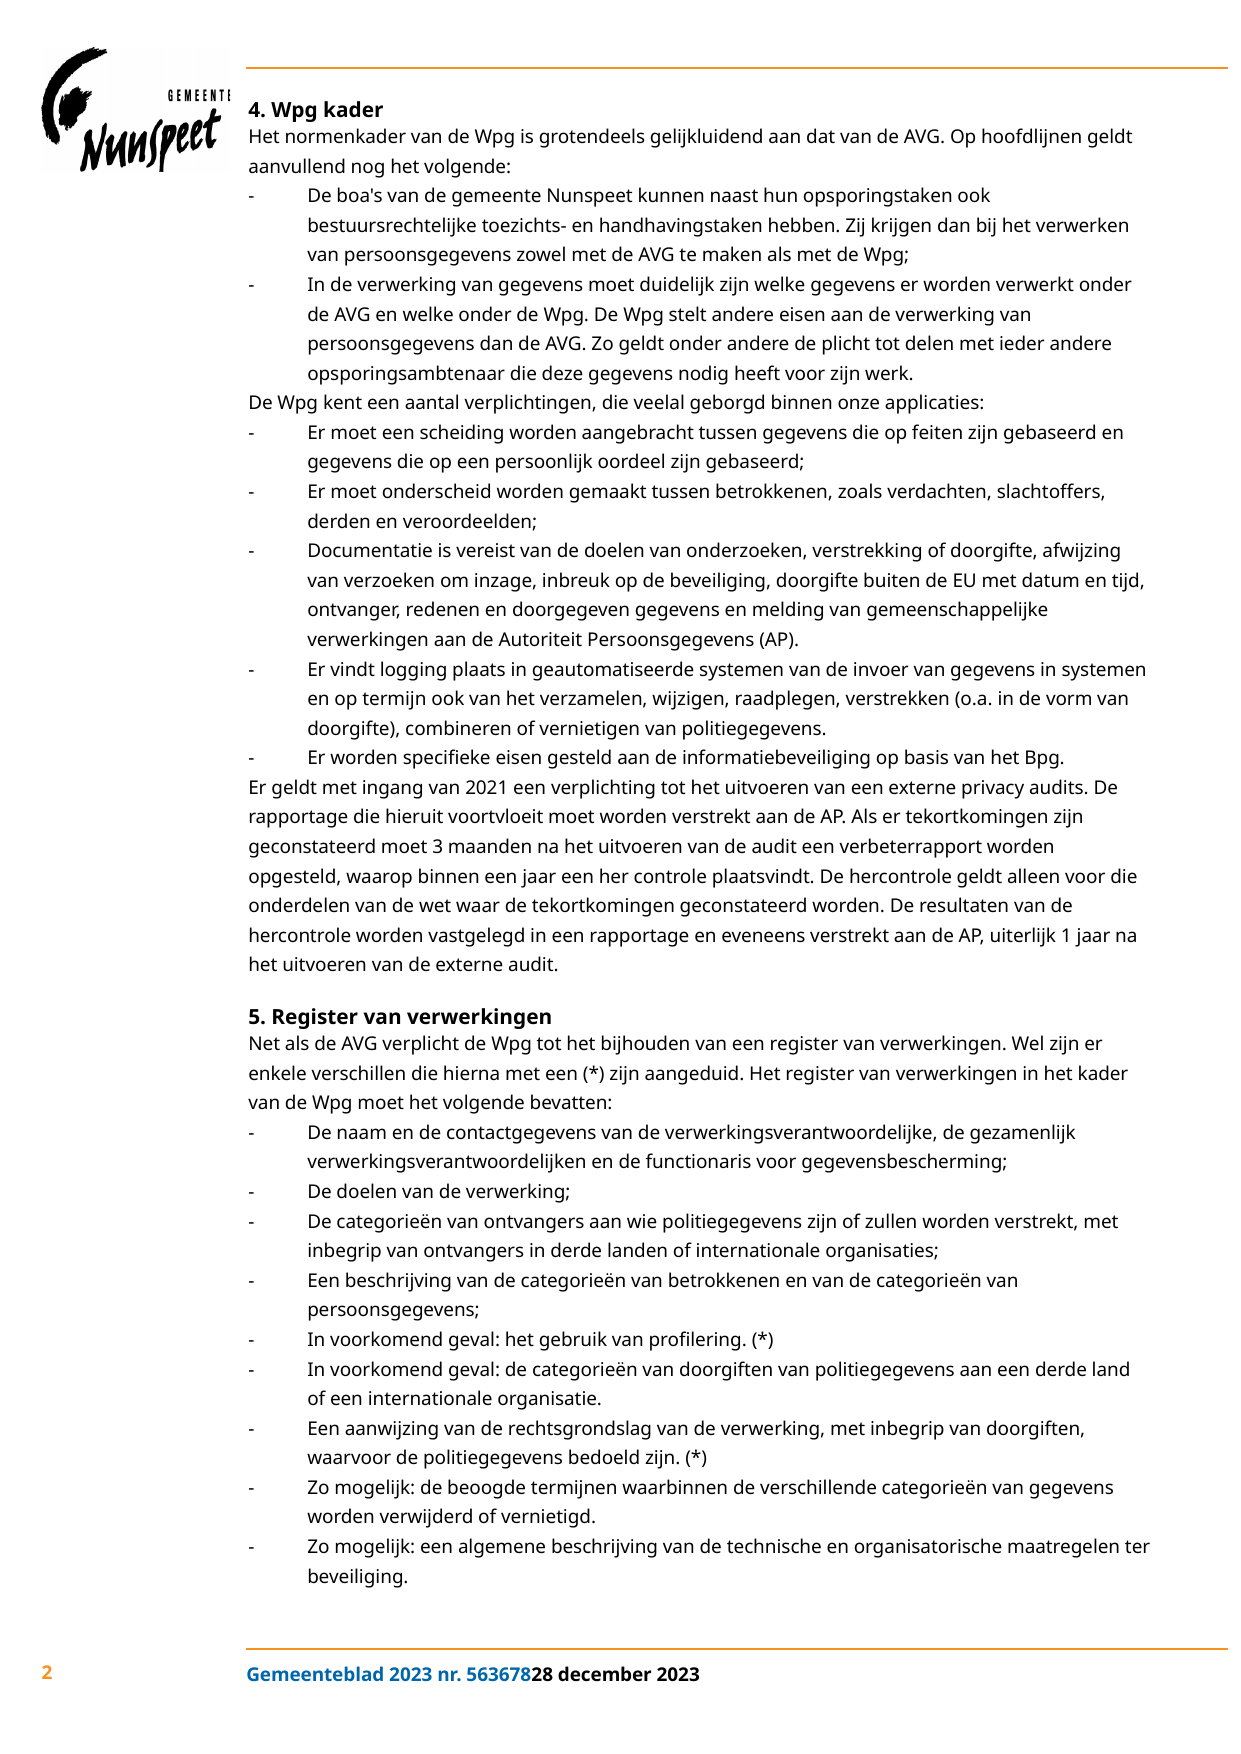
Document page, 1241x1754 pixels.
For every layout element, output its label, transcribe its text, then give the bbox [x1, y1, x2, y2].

list In voorkomend geval: het gebruik van profilering. (*) [248, 1326, 1152, 1352]
picture [41, 47, 231, 172]
list Er moet een scheiding worden aangebracht tussen gegevens die op feiten zijn gebaseerd en gegevens die op een persoonlijk oordeel zijn gebaseerd; [248, 419, 1152, 474]
text Het normenkader van de Wpg is grotendeels gelijkluidend aan dat van de AVG. Op hoofdlijnen geldt aanvullend nog het volgende: [248, 123, 1152, 178]
list Er vindt logging plaats in geautomatiseerde systemen van de invoer van gegevens in systemen en op termijn ook van het verzamelen, wijzigen, raadplegen, verstrekken (o.a. in de vorm van doorgifte), combineren of vernietigen van politiegegevens. [248, 656, 1152, 741]
list Er worden specifieke eisen gesteld aan de informatiebeveiliging op basis van het Bpg. [248, 744, 1152, 770]
list Een beschrijving van de categorieën van betrokkenen en van de categorieën van persoonsgegevens; [248, 1267, 1152, 1322]
text Er geldt met ingang van 2021 een verplichting tot het uitvoeren van een externe privacy audits. De rapportage die hieruit voortvloeit moet worden verstrekt aan de AP. Als er tekortkomingen zijn geconstateerd moet 3 maanden na het uitvoeren van de audit een verbeterrapport worden opgesteld, waarop binnen een jaar een her controle plaatsvindt. De hercontrole geldt alleen voor die onderdelen van de wet waar de tekortkomingen geconstateerd worden. De resultaten van de hercontrole worden vastgelegd in een rapportage en eveneens verstrekt aan de AP, uiterlijk 1 jaar na het uitvoeren van de externe audit. [248, 774, 1152, 977]
list Documentatie is vereist van de doelen van onderzoeken, verstrekking of doorgifte, afwijzing van verzoeken om inzage, inbreuk op de beveiliging, doorgifte buiten de EU met datum en tijd, ontvanger, redenen en doorgegeven gegevens en melding van gemeenschappelijke verwerkingen aan de Autoriteit Persoonsgegevens (AP). [248, 537, 1152, 652]
list Zo mogelijk: de beoogde termijnen waarbinnen de verschillende categorieën van gegevens worden verwijderd of vernietigd. [248, 1474, 1152, 1529]
list De boa's van de gemeente Nunspeet kunnen naast hun opsporingstaken ook bestuursrechtelijke toezichts- en handhavingstaken hebben. Zij krijgen dan bij het verwerken van persoonsgegevens zowel met de AVG te maken als met de Wpg; [248, 182, 1152, 267]
list Er moet onderscheid worden gemaakt tussen betrokkenen, zoals verdachten, slachtoffers, derden en veroordeelden; [248, 478, 1152, 533]
text Net als de AVG verplicht de Wpg tot het bijhouden van een register van verwerkingen. Wel zijn er enkele verschillen die hierna met een (*) zijn aangeduid. Het register van verwerkingen in het kader van de Wpg moet het volgende bevatten: [248, 1030, 1152, 1115]
text 5. Register van verwerkingen [248, 1002, 1152, 1030]
text De Wpg kent een aantal verplichtingen, die veelal geborgd binnen onze applicaties: [248, 389, 1152, 415]
list De doelen van de verwerking; [248, 1178, 1152, 1204]
list Zo mogelijk: een algemene beschrijving van de technische en organisatorische maatregelen ter beveiliging. [248, 1533, 1152, 1589]
list Een aanwijzing van de rechtsgrondslag van de verwerking, met inbegrip van doorgiften, waarvoor de politiegegevens bedoeld zijn. (*) [248, 1415, 1152, 1470]
list De categorieën van ontvangers aan wie politiegegevens zijn of zullen worden verstrekt, met inbegrip van ontvangers in derde landen of internationale organisaties; [248, 1208, 1152, 1263]
text 4. Wpg kader [248, 95, 1152, 123]
list De naam en de contactgegevens van de verwerkingsverantwoordelijke, de gezamenlijk verwerkingsverantwoordelijken en de functionaris voor gegevensbescherming; [248, 1119, 1152, 1174]
list In voorkomend geval: de categorieën van doorgiften van politiegegevens aan een derde land of een internationale organisatie. [248, 1356, 1152, 1411]
list In de verwerking van gegevens moet duidelijk zijn welke gegevens er worden verwerkt onder de AVG en welke onder de Wpg. De Wpg stelt andere eisen aan de verwerking van persoonsgegevens dan de AVG. Zo geldt onder andere de plicht tot delen met ieder andere opsporingsambtenaar die deze gegevens nodig heeft voor zijn werk. [248, 271, 1152, 386]
